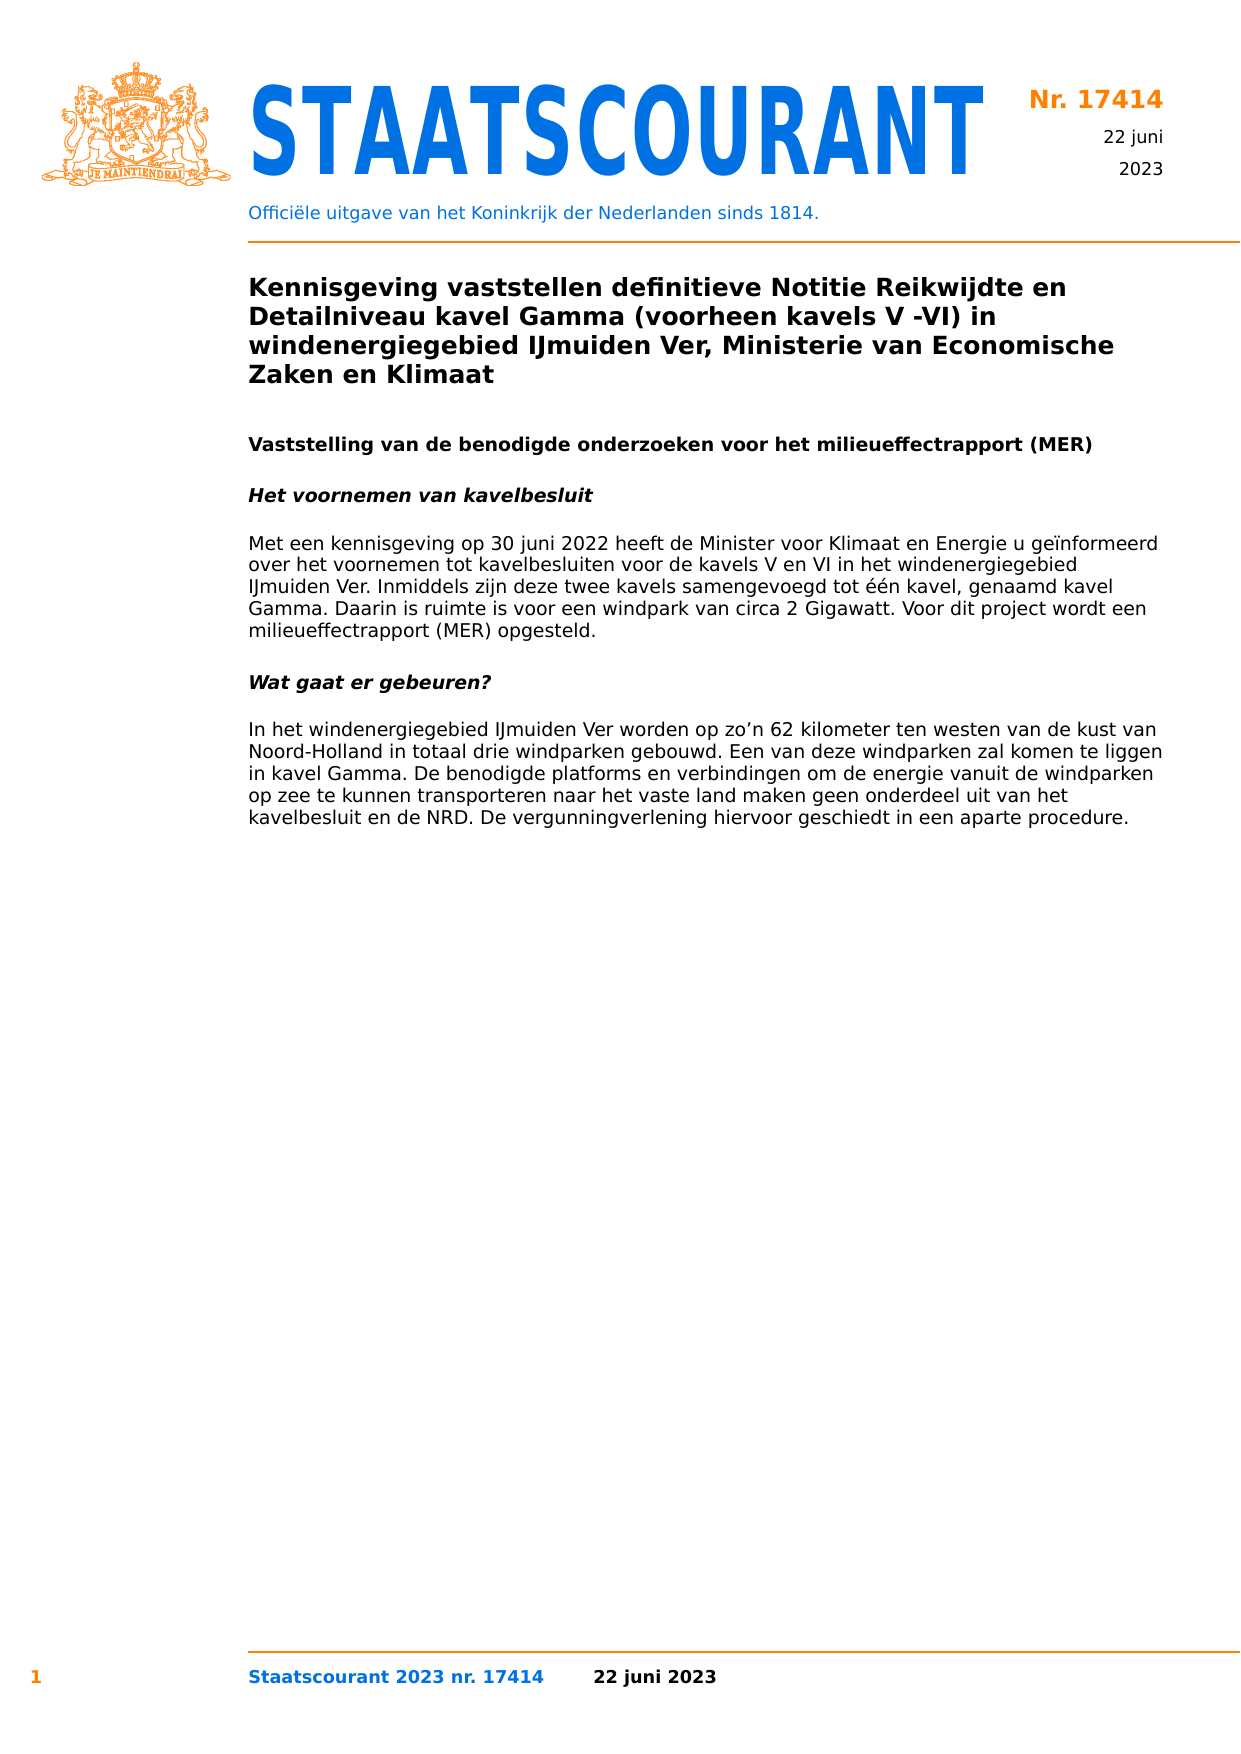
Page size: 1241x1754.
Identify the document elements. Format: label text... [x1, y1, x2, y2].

table_header [25, 62, 248, 241]
subtitle Het voornemen van kavelbesluit [248, 485, 1163, 507]
text In het windenergiegebied IJmuiden Ver worden op zo’n 62 kilometer ten westen van de kust van Noord-Holland in totaal drie windparken gebouwd. Een van deze windparken zal komen te liggen in kavel Gamma. De benodigde platforms en verbindingen om de energie vanuit de windparken op zee te kunnen transporteren naar het vaste land maken geen onderdeel uit van het kavelbesluit en de NRD. De vergunningverlening hiervoor geschiedt in een aparte procedure. [248, 719, 1163, 829]
subtitle Kennisgeving vaststellen definitieve Notitie Reikwijdte en Detailniveau kavel Gamma (voorheen kavels V -VI) in windenergiegebied IJmuiden Ver, Ministerie van Economische Zaken en Klimaat [248, 273, 1163, 390]
table_header Nr. 17414 [998, 62, 1240, 121]
table_header STAATSCOURANT [248, 62, 998, 203]
table_cell 2023 [998, 153, 1240, 203]
picture [41, 62, 231, 186]
subtitle Vaststelling van de benodigde onderzoeken voor het milieueffectrapport (MER) [248, 433, 1163, 455]
text Met een kennisgeving op 30 juni 2022 heeft de Minister voor Klimaat en Energie u geïnformeerd over het voornemen tot kavelbesluiten voor de kavels V en VI in het windenergiegebied IJmuiden Ver. Inmiddels zijn deze twee kavels samengevoegd tot één kavel, genaamd kavel Gamma. Daarin is ruimte is voor een windpark van circa 2 Gigawatt. Voor dit project wordt een milieueffectrapport (MER) opgesteld. [248, 532, 1163, 642]
subtitle Wat gaat er gebeuren? [248, 672, 1163, 694]
table_cell Officiële uitgave van het Koninkrijk der Nederlanden sinds 1814. [248, 203, 1240, 241]
table_cell 22 juni [998, 121, 1240, 153]
